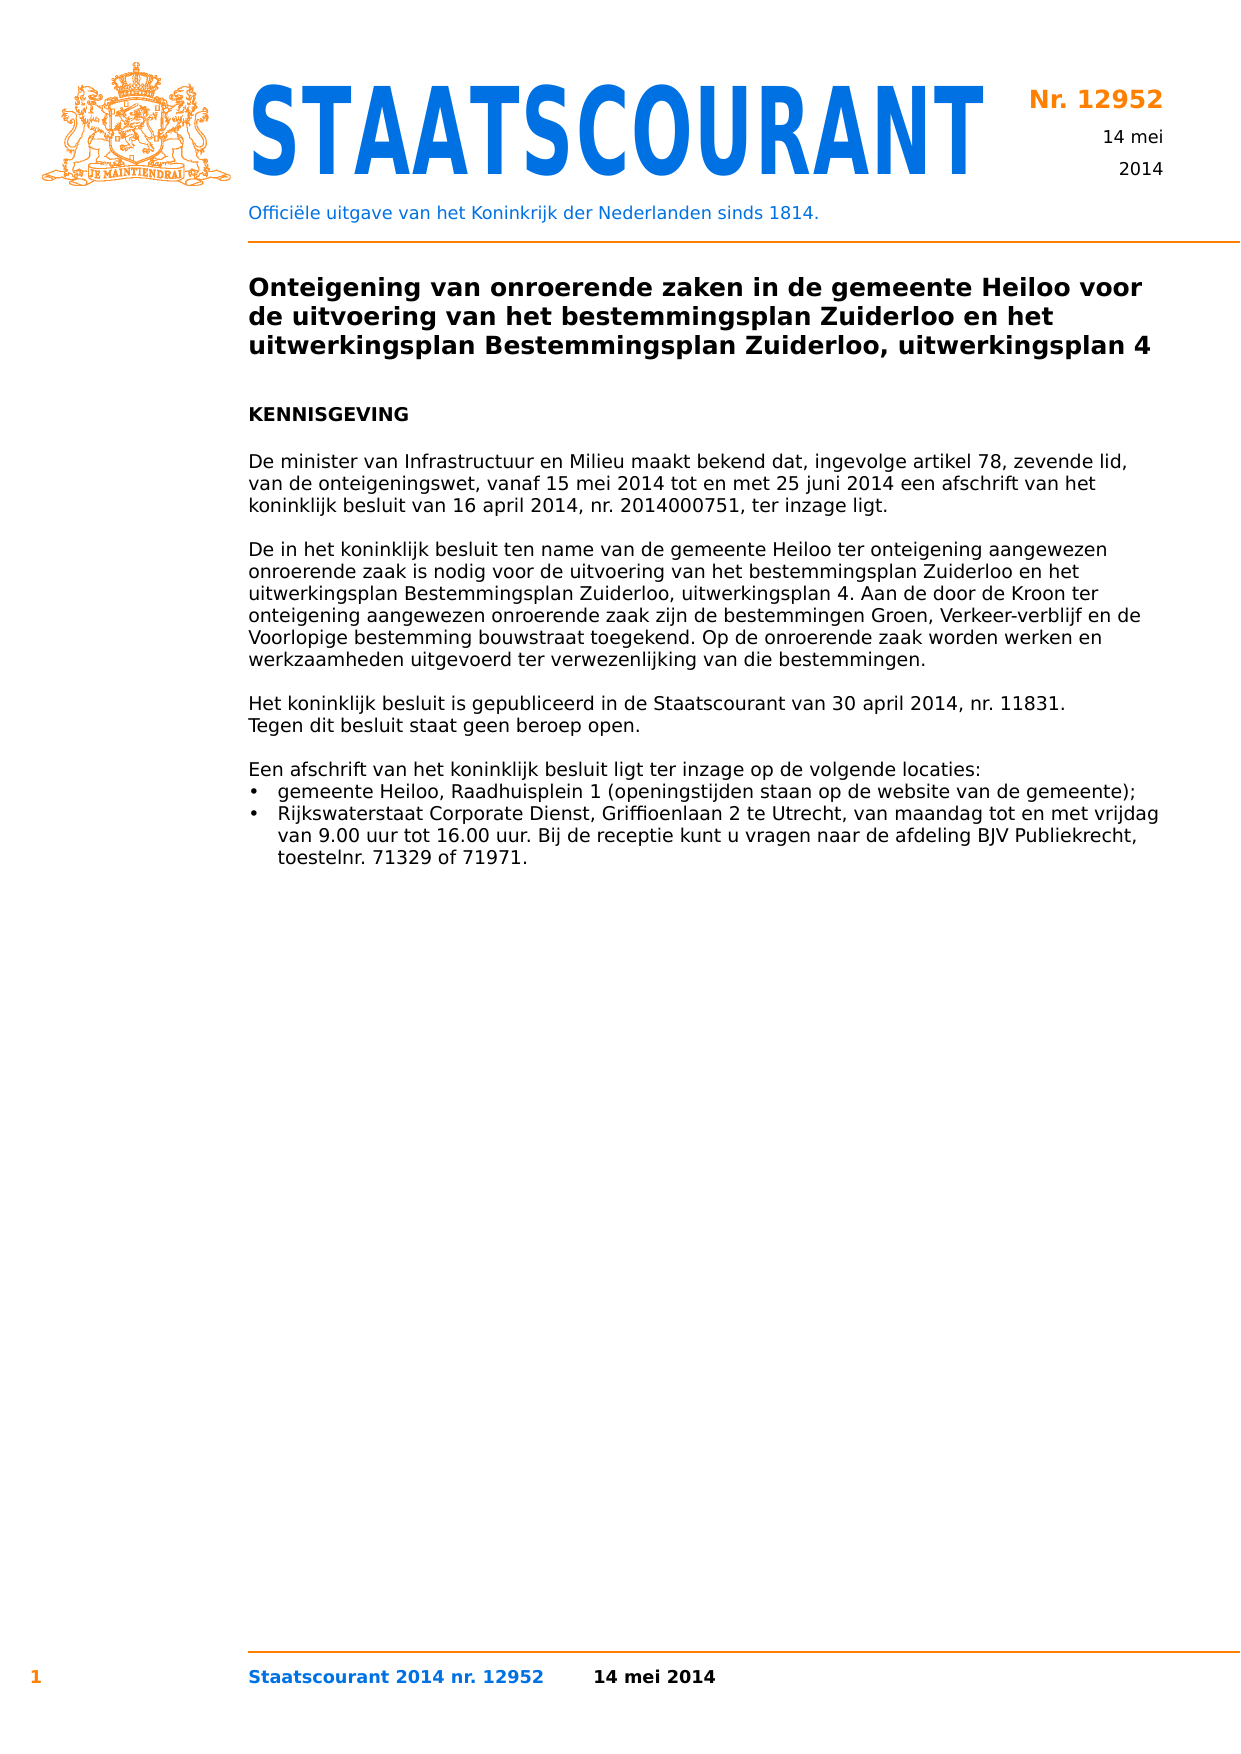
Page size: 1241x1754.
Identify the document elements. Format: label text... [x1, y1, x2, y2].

picture [41, 62, 231, 186]
text De minister van Infrastructuur en Milieu maakt bekend dat, ingevolge artikel 78, zevende lid, van de onteigeningswet, vanaf 15 mei 2014 tot en met 25 juni 2014 een afschrift van het koninklijk besluit van 16 april 2014, nr. 2014000751, ter inzage ligt. [248, 451, 1163, 517]
text Tegen dit besluit staat geen beroep open. [248, 715, 1163, 737]
table_cell 14 mei [998, 121, 1240, 153]
subtitle KENNISGEVING [248, 404, 1163, 426]
table_header [25, 62, 248, 241]
table_header Nr. 12952 [998, 62, 1240, 121]
table_cell Officiële uitgave van het Koninkrijk der Nederlanden sinds 1814. [248, 203, 1240, 241]
text Het koninklijk besluit is gepubliceerd in de Staatscourant van 30 april 2014, nr. 11831. [248, 693, 1163, 715]
text • Rijkswaterstaat Corporate Dienst, Griffioenlaan 2 te Utrecht, van maandag tot en met vrijdag van 9.00 uur tot 16.00 uur. Bij de receptie kunt u vragen naar de afdeling BJV Publiekrecht, toestelnr. 71329 of 71971. [248, 803, 1163, 868]
text • gemeente Heiloo, Raadhuisplein 1 (openingstijden staan op de website van de gemeente); [248, 781, 1163, 803]
table_header STAATSCOURANT [248, 62, 998, 203]
subtitle Onteigening van onroerende zaken in de gemeente Heiloo voor de uitvoering van het bestemmingsplan Zuiderloo en het uitwerkingsplan Bestemmingsplan Zuiderloo, uitwerkingsplan 4 [248, 273, 1163, 361]
table_cell 2014 [998, 153, 1240, 203]
text Een afschrift van het koninklijk besluit ligt ter inzage op de volgende locaties: [248, 759, 1163, 781]
text De in het koninklijk besluit ten name van de gemeente Heiloo ter onteigening aangewezen onroerende zaak is nodig voor de uitvoering van het bestemmingsplan Zuiderloo en het uitwerkingsplan Bestemmingsplan Zuiderloo, uitwerkingsplan 4. Aan de door de Kroon ter onteigening aangewezen onroerende zaak zijn de bestemmingen Groen, Verkeer-verblijf en de Voorlopige bestemming bouwstraat toegekend. Op de onroerende zaak worden werken en werkzaamheden uitgevoerd ter verwezenlijking van die bestemmingen. [248, 539, 1163, 671]
